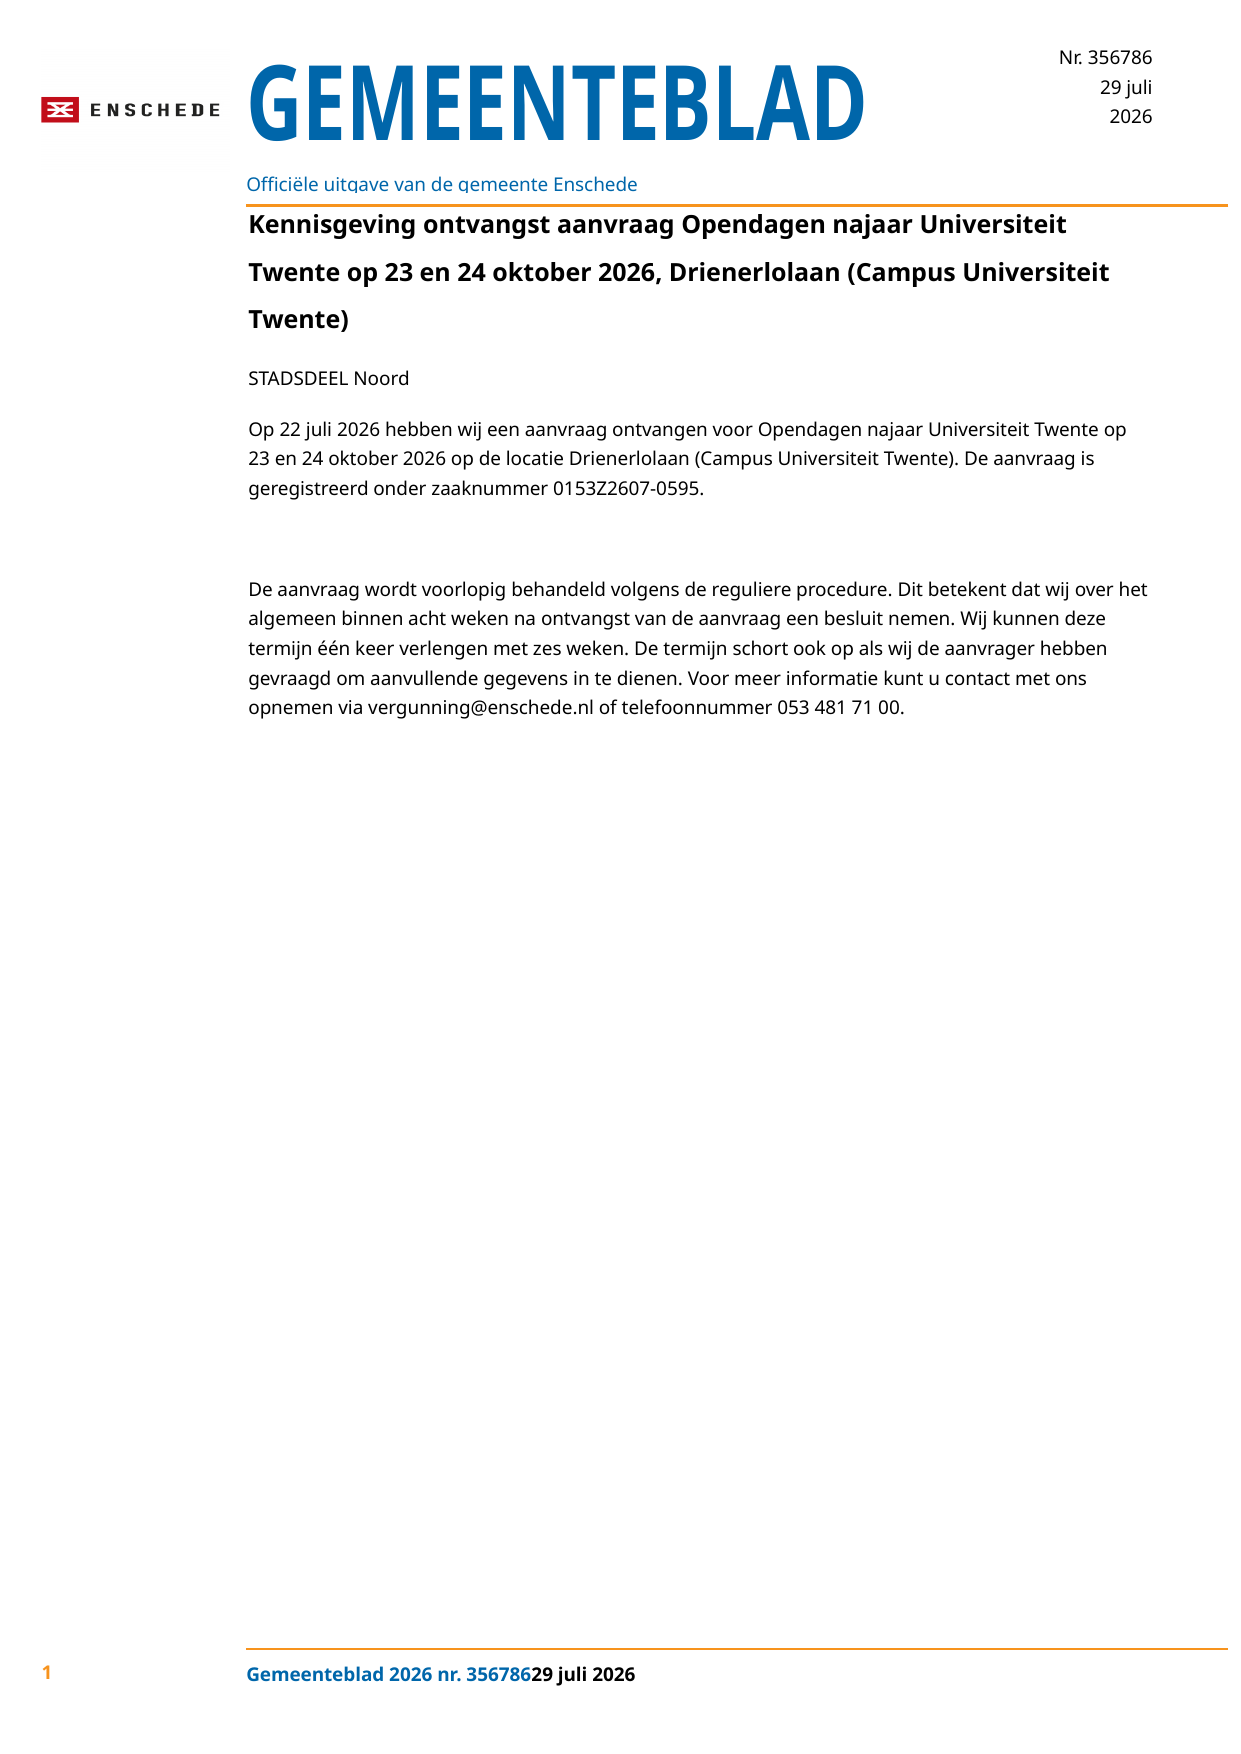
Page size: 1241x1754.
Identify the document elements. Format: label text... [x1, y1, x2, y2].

text Kennisgeving ontvangst aanvraag Opendagen najaar Universiteit Twente op 23 en 24 oktober 2026, Drienerlolaan (Campus Universiteit Twente) [248, 207, 1152, 336]
picture [41, 47, 231, 172]
text De aanvraag wordt voorlopig behandeld volgens de reguliere procedure. Dit betekent dat wij over het algemeen binnen acht weken na ontvangst van de aanvraag een besluit nemen. Wij kunnen deze termijn één keer verlengen met zes weken. De termijn schort ook op als wij de aanvrager hebben gevraagd om aanvullende gegevens in te dienen. Voor meer informatie kunt u contact met ons opnemen via vergunning@enschede.nl of telefoonnummer 053 481 71 00. [248, 576, 1152, 720]
text STADSDEEL Noord [248, 366, 1152, 391]
text Op 22 juli 2026 hebben wij een aanvraag ontvangen voor Opendagen najaar Universiteit Twente op 23 en 24 oktober 2026 op de locatie Drienerlolaan (Campus Universiteit Twente). De aanvraag is geregistreerd onder zaaknummer 0153Z2607-0595. [248, 416, 1152, 501]
